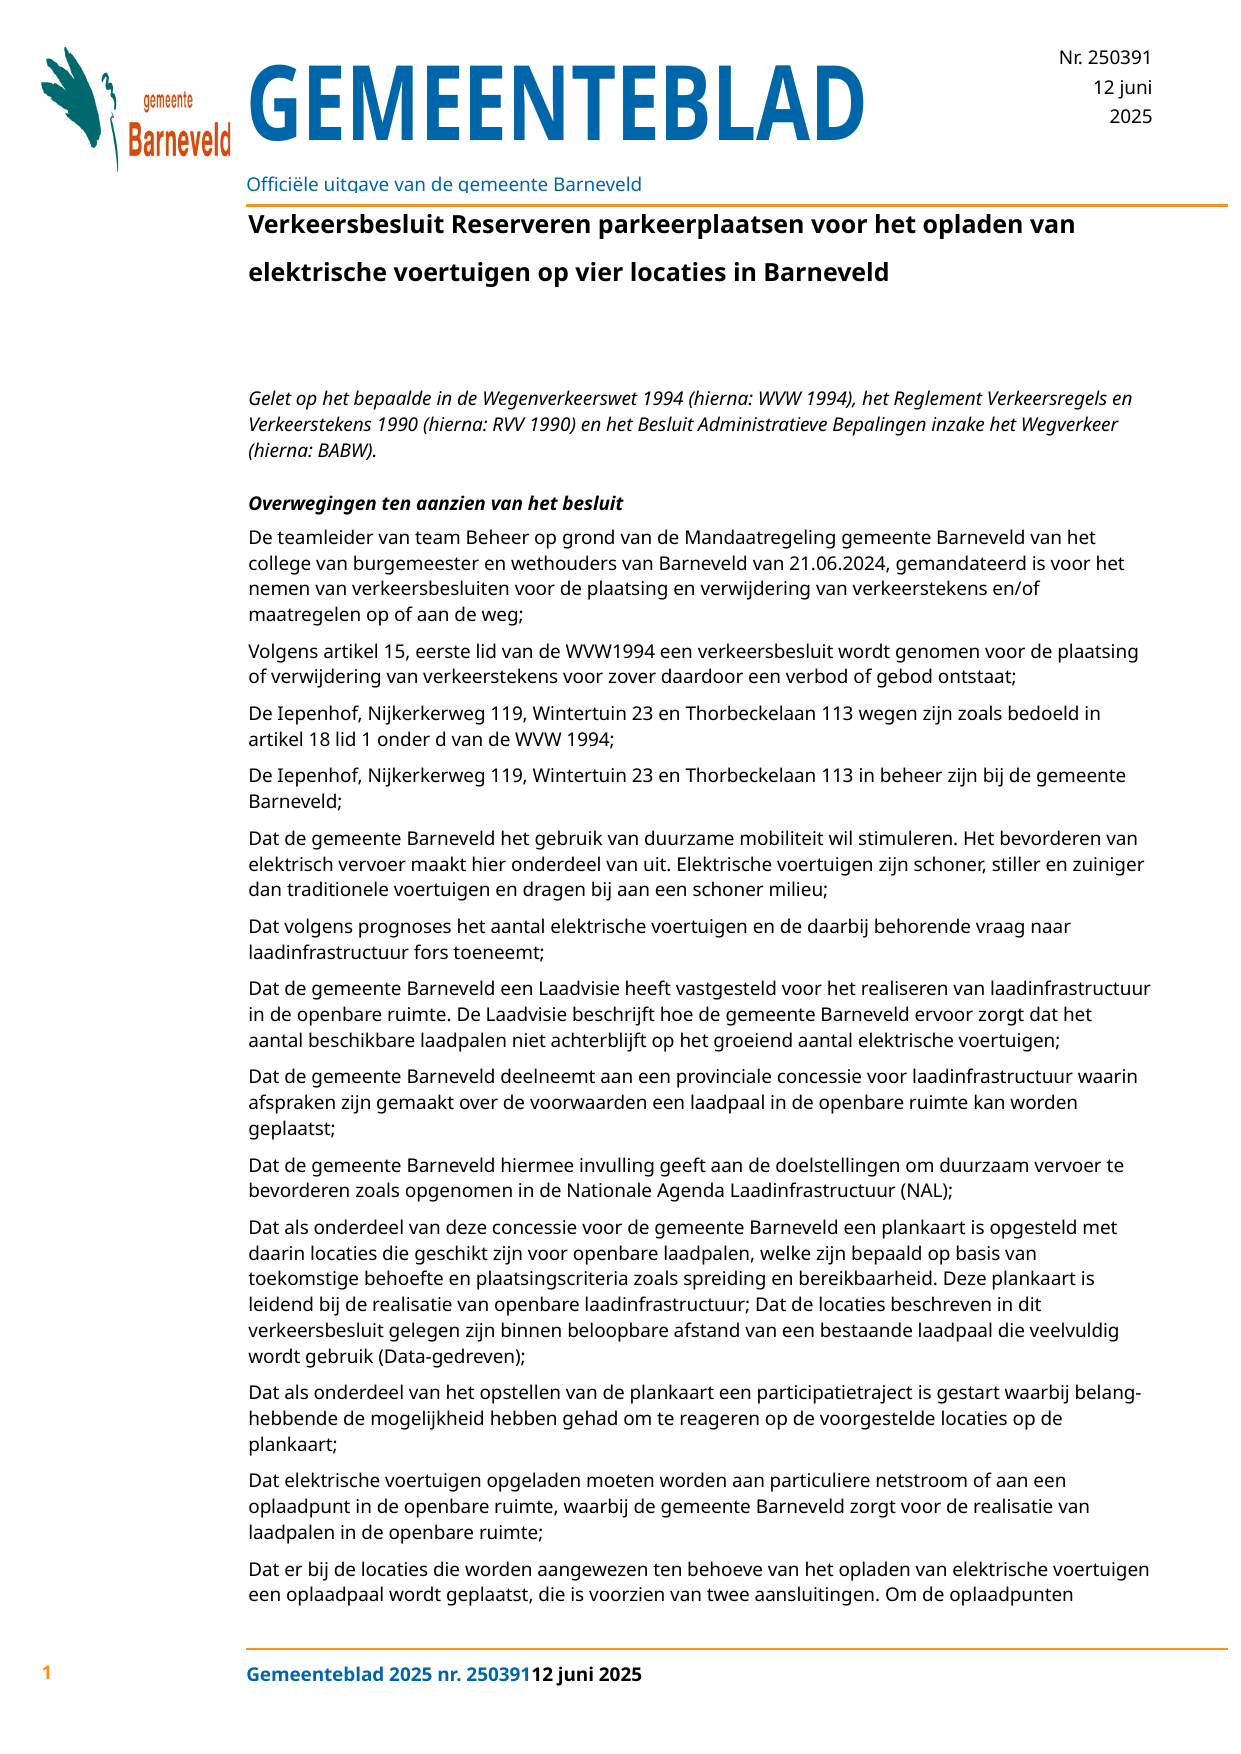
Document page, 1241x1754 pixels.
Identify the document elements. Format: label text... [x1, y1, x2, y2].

text Dat volgens prognoses het aantal elektrische voertuigen en de daarbij behorende vraag naar laadinfrastructuur fors toeneemt; [248, 913, 1152, 964]
text Volgens artikel 15, eerste lid van de WVW1994 een verkeersbesluit wordt genomen voor de plaatsing of verwijdering van verkeerstekens voor zover daardoor een verbod of gebod ontstaat; [248, 638, 1152, 689]
picture [41, 47, 231, 172]
text Dat er bij de locaties die worden aangewezen ten behoeve van het opladen van elektrische voertuigen een oplaadpaal wordt geplaatst, die is voorzien van twee aansluitingen. Om de oplaadpunten [248, 1556, 1152, 1607]
text Dat de gemeente Barneveld deelneemt aan een provinciale concessie voor laadinfrastructuur waarin afspraken zijn gemaakt over de voorwaarden een laadpaal in de openbare ruimte kan worden geplaatst; [248, 1064, 1152, 1141]
text Dat als onderdeel van deze concessie voor de gemeente Barneveld een plankaart is opgesteld met daarin locaties die geschikt zijn voor openbare laadpalen, welke zijn bepaald op basis van toekomstige behoefte en plaatsingscriteria zoals spreiding en bereikbaarheid. Deze plankaart is leidend bij de realisatie van openbare laadinfrastructuur; Dat de locaties beschreven in dit verkeersbesluit gelegen zijn binnen beloopbare afstand van een bestaande laadpaal die veelvuldig wordt gebruik (Data-gedreven); [248, 1214, 1152, 1368]
text Gelet op het bepaalde in de Wegenverkeerswet 1994 (hierna: WVW 1994), het Reglement Verkeersregels en Verkeerstekens 1990 (hierna: RVV 1990) en het Besluit Administratieve Bepalingen inzake het Wegverkeer (hierna: BABW). [248, 386, 1152, 463]
text De Iepenhof, Nijkerkerweg 119, Wintertuin 23 en Thorbeckelaan 113 wegen zijn zoals bedoeld in artikel 18 lid 1 onder d van de WVW 1994; [248, 700, 1152, 752]
text Dat als onderdeel van het opstellen van de plankaart een participatietraject is gestart waarbij belang- hebbende de mogelijkheid hebben gehad om te reageren op de voorgestelde locaties op de plankaart; [248, 1379, 1152, 1457]
text Verkeersbesluit Reserveren parkeerplaatsen voor het opladen van elektrische voertuigen op vier locaties in Barneveld [248, 207, 1152, 288]
text Dat de gemeente Barneveld een Laadvisie heeft vastgesteld voor het realiseren van laadinfrastructuur in de openbare ruimte. De Laadvisie beschrijft hoe de gemeente Barneveld ervoor zorgt dat het aantal beschikbare laadpalen niet achterblijft op het groeiend aantal elektrische voertuigen; [248, 976, 1152, 1053]
text Overwegingen ten aanzien van het besluit [248, 490, 1152, 516]
text Dat de gemeente Barneveld het gebruik van duurzame mobiliteit wil stimuleren. Het bevorderen van elektrisch vervoer maakt hier onderdeel van uit. Elektrische voertuigen zijn schoner, stiller en zuiniger dan traditionele voertuigen en dragen bij aan een schoner milieu; [248, 825, 1152, 902]
text Dat de gemeente Barneveld hiermee invulling geeft aan de doelstellingen om duurzaam vervoer te bevorderen zoals opgenomen in de Nationale Agenda Laadinfrastructuur (NAL); [248, 1152, 1152, 1203]
text De Iepenhof, Nijkerkerweg 119, Wintertuin 23 en Thorbeckelaan 113 in beheer zijn bij de gemeente Barneveld; [248, 763, 1152, 814]
text Dat elektrische voertuigen opgeladen moeten worden aan particuliere netstroom of aan een oplaadpunt in de openbare ruimte, waarbij de gemeente Barneveld zorgt voor de realisatie van laadpalen in de openbare ruimte; [248, 1468, 1152, 1545]
text De teamleider van team Beheer op grond van de Mandaatregeling gemeente Barneveld van het college van burgemeester en wethouders van Barneveld van 21.06.2024, gemandateerd is voor het nemen van verkeersbesluiten voor de plaatsing en verwijdering van verkeerstekens en/of maatregelen op of aan de weg; [248, 524, 1152, 627]
